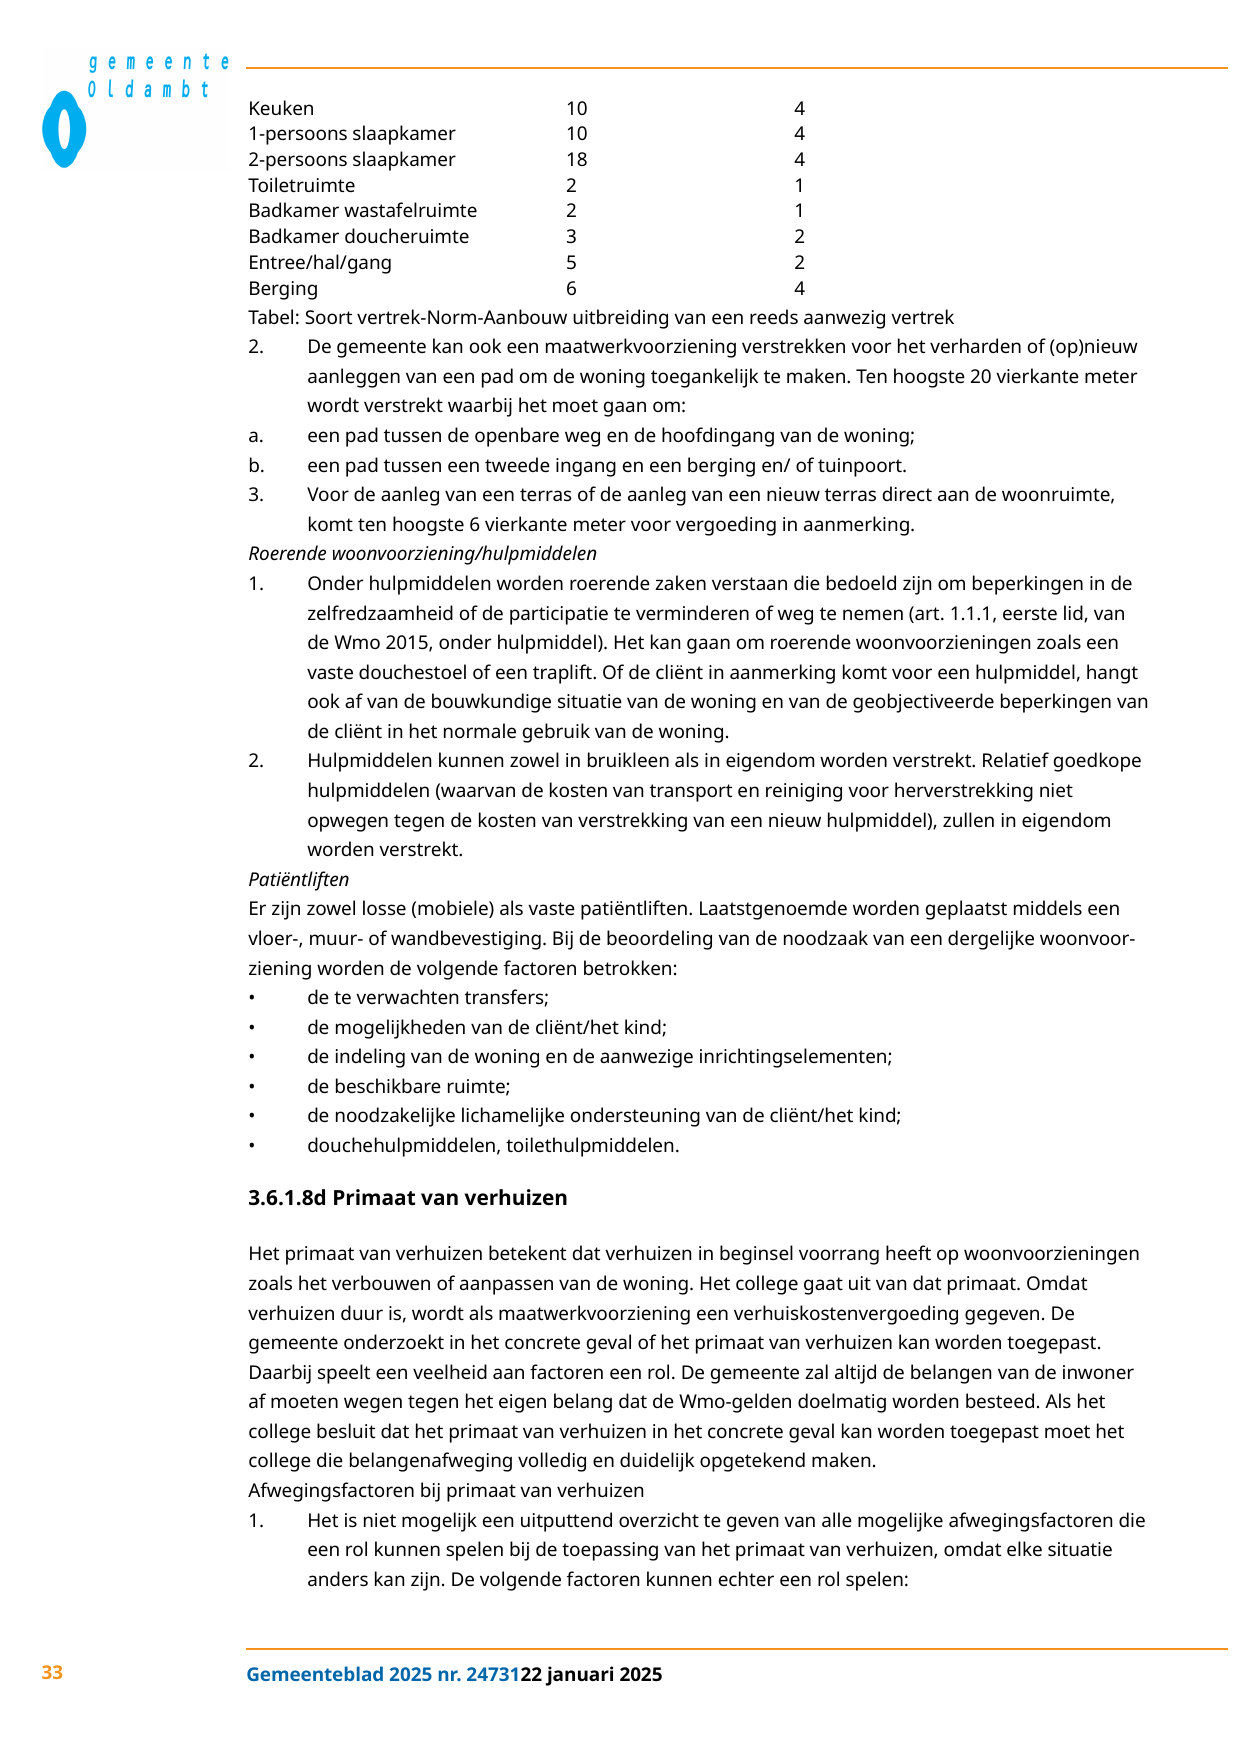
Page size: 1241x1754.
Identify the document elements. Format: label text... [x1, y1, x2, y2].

list de indeling van de woning en de aanwezige inrichtingselementen; [248, 1043, 1152, 1069]
table_cell Keuken [248, 95, 566, 121]
table_cell 1 [794, 198, 1152, 223]
list De gemeente kan ook een maatwerkvoorziening verstrekken voor het verharden of (op)nieuw aanleggen van een pad om de woning toegankelijk te maken. Ten hoogste 20 vierkante meter wordt verstrekt waarbij het moet gaan om: [248, 333, 1152, 418]
table_cell Badkamer wastafelruimte [248, 198, 566, 223]
text Roerende woonvoorziening/hulpmiddelen [248, 541, 1152, 566]
table_cell 2 [794, 249, 1152, 275]
picture [41, 47, 231, 172]
table_cell 4 [794, 121, 1152, 146]
text Afwegingsfactoren bij primaat van verhuizen [248, 1477, 1152, 1503]
table_cell 5 [566, 249, 794, 275]
table_cell Badkamer doucheruimte [248, 224, 566, 249]
table_cell 4 [794, 95, 1152, 121]
table_cell 2 [566, 198, 794, 223]
text Tabel: Soort vertrek-Norm-Aanbouw uitbreiding van een reeds aanwezig vertrek [248, 304, 1152, 329]
table_cell 4 [794, 146, 1152, 172]
table_cell Entree/hal/gang [248, 249, 566, 275]
table_cell 1-persoons slaapkamer [248, 121, 566, 146]
text 3.6.1.8d Primaat van verhuizen [248, 1183, 1152, 1211]
list een pad tussen een tweede ingang en een berging en/ of tuinpoort. [248, 452, 1152, 477]
list Het is niet mogelijk een uitputtend overzicht te geven van alle mogelijke afwegingsfactoren die een rol kunnen spelen bij de toepassing van het primaat van verhuizen, omdat elke situatie anders kan zijn. De volgende factoren kunnen echter een rol spelen: [248, 1507, 1152, 1592]
table_cell 6 [566, 275, 794, 301]
table_cell 4 [794, 275, 1152, 301]
table_cell 3 [566, 224, 794, 249]
text Het primaat van verhuizen betekent dat verhuizen in beginsel voorrang heeft op woonvoorzieningen zoals het verbouwen of aanpassen van de woning. Het college gaat uit van dat primaat. Omdat verhuizen duur is, wordt als maatwerkvoorziening een verhuiskostenvergoeding gegeven. De gemeente onderzoekt in het concrete geval of het primaat van verhuizen kan worden toegepast. Daarbij speelt een veelheid aan factoren een rol. De gemeente zal altijd de belangen van de inwoner af moeten wegen tegen het eigen belang dat de Wmo-gelden doelmatig worden besteed. Als het college besluit dat het primaat van verhuizen in het concrete geval kan worden toegepast moet het college die belangenafweging volledig en duidelijk opgetekend maken. [248, 1241, 1152, 1473]
list de mogelijkheden van de cliënt/het kind; [248, 1014, 1152, 1039]
text Er zijn zowel losse (mobiele) als vaste patiëntliften. Laatstgenoemde worden geplaatst middels een vloer-, muur- of wandbevestiging. Bij de beoordeling van de noodzaak van een dergelijke woonvoor- ziening worden de volgende factoren betrokken: [248, 896, 1152, 980]
table_cell 2 [566, 172, 794, 198]
list de te verwachten transfers; [248, 984, 1152, 1010]
table_cell 2 [794, 224, 1152, 249]
table_cell 10 [566, 121, 794, 146]
list de beschikbare ruimte; [248, 1073, 1152, 1099]
text Patiëntliften [248, 866, 1152, 892]
table_cell 2-persoons slaapkamer [248, 146, 566, 172]
list Hulpmiddelen kunnen zowel in bruikleen als in eigendom worden verstrekt. Relatief goedkope hulpmiddelen (waarvan de kosten van transport en reiniging voor herverstrekking niet opwegen tegen de kosten van verstrekking van een nieuw hulpmiddel), zullen in eigendom worden verstrekt. [248, 748, 1152, 862]
list Voor de aanleg van een terras of de aanleg van een nieuw terras direct aan de woonruimte, komt ten hoogste 6 vierkante meter voor vergoeding in aanmerking. [248, 481, 1152, 537]
list Onder hulpmiddelen worden roerende zaken verstaan die bedoeld zijn om beperkingen in de zelfredzaamheid of de participatie te verminderen of weg te nemen (art. 1.1.1, eerste lid, van de Wmo 2015, onder hulpmiddel). Het kan gaan om roerende woonvoorzieningen zoals een vaste douchestoel of een traplift. Of de cliënt in aanmerking komt voor een hulpmiddel, hangt ook af van de bouwkundige situatie van de woning en van de geobjectiveerde beperkingen van de cliënt in het normale gebruik van de woning. [248, 570, 1152, 744]
table_cell Toiletruimte [248, 172, 566, 198]
table_cell 1 [794, 172, 1152, 198]
list de noodzakelijke lichamelijke ondersteuning van de cliënt/het kind; [248, 1103, 1152, 1128]
table_cell 18 [566, 146, 794, 172]
list douchehulpmiddelen, toilethulpmiddelen. [248, 1132, 1152, 1158]
table_cell Berging [248, 275, 566, 301]
list een pad tussen de openbare weg en de hoofdingang van de woning; [248, 422, 1152, 448]
table_cell 10 [566, 95, 794, 121]
